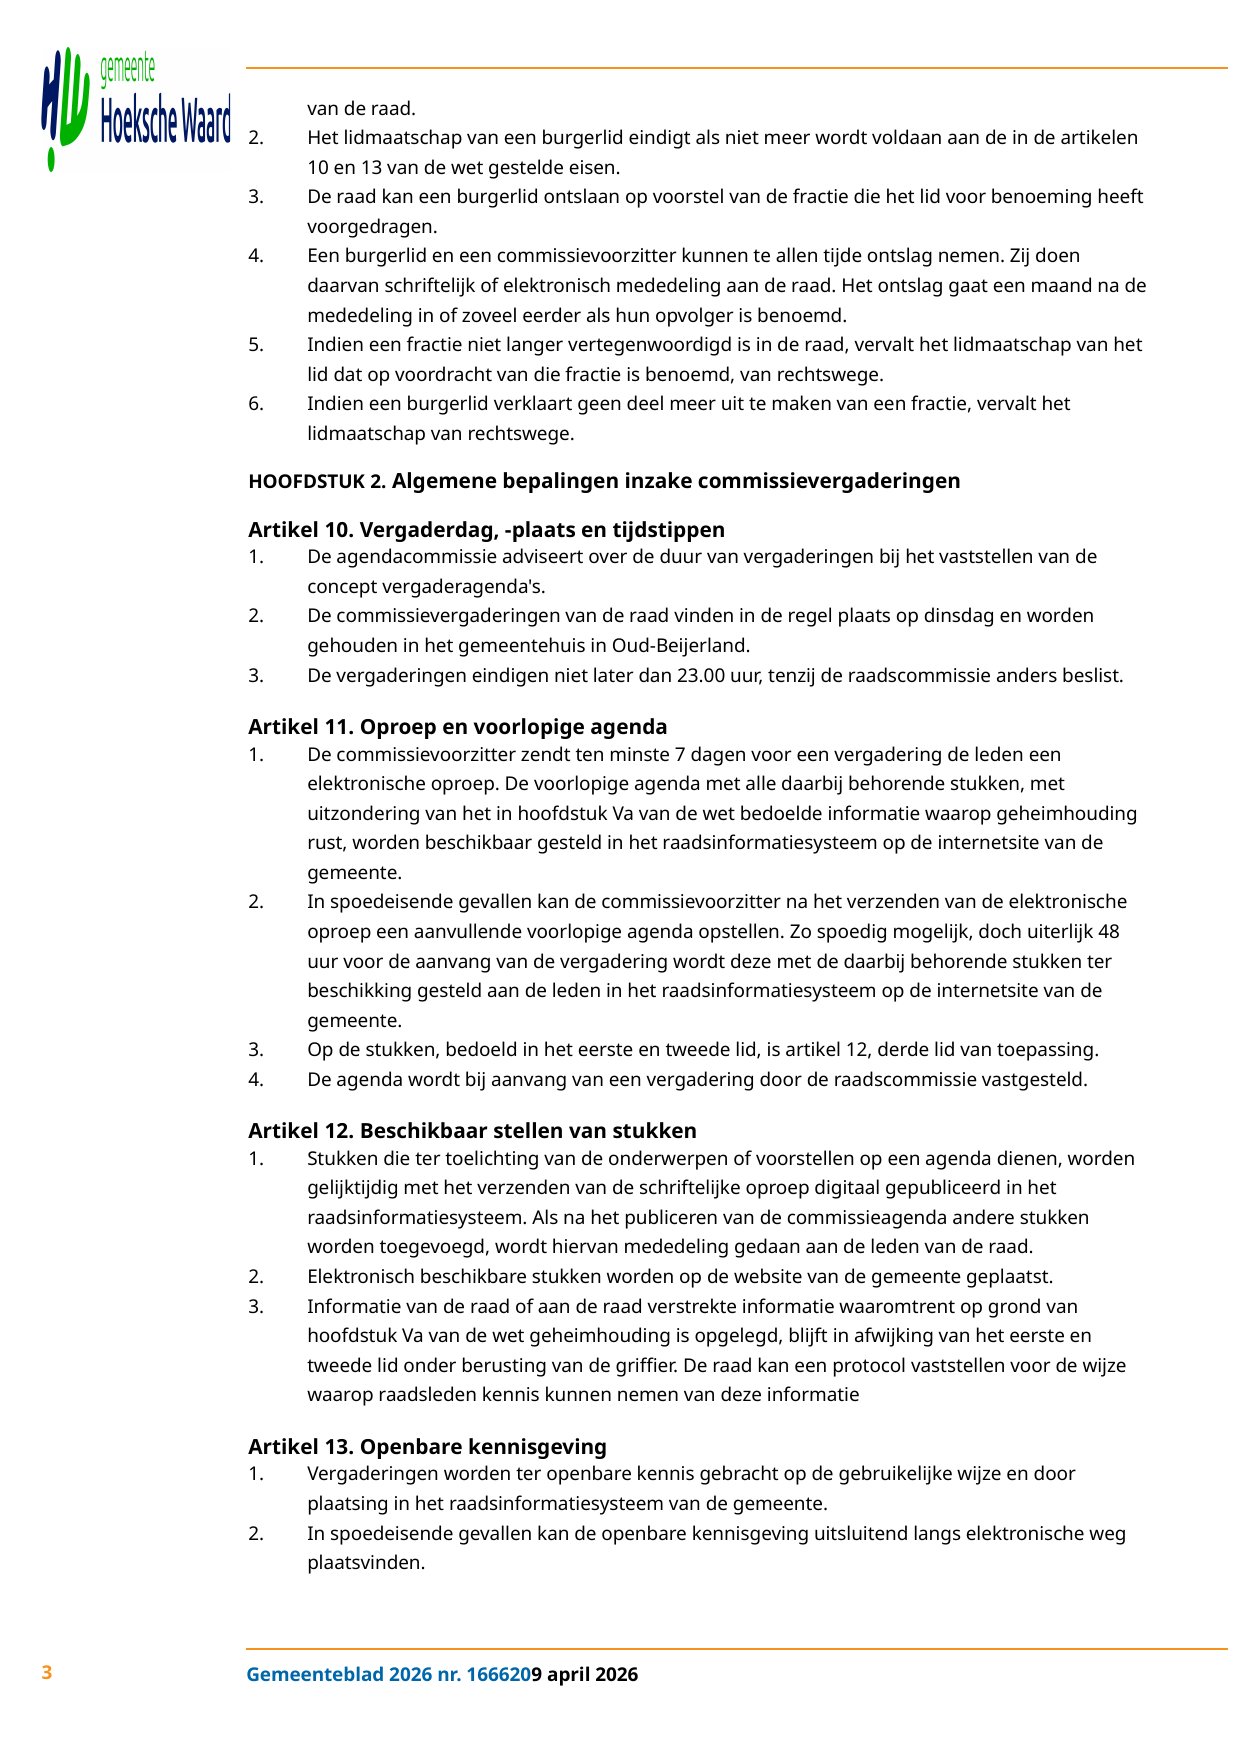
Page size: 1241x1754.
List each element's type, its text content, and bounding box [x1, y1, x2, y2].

list De agendacommissie adviseert over de duur van vergaderingen bij het vaststellen van de concept vergaderagenda's. [248, 543, 1152, 599]
list In spoedeisende gevallen kan de commissievoorzitter na het verzenden van de elektronische oproep een aanvullende voorlopige agenda opstellen. Zo spoedig mogelijk, doch uiterlijk 48 uur voor de aanvang van de vergadering wordt deze met de daarbij behorende stukken ter beschikking gesteld aan de leden in het raadsinformatiesysteem op de internetsite van de gemeente. [248, 889, 1152, 1033]
list Elektronisch beschikbare stukken worden op de website van de gemeente geplaatst. [248, 1263, 1152, 1289]
list De commissievoorzitter zendt ten minste 7 dagen voor een vergadering de leden een elektronische oproep. De voorlopige agenda met alle daarbij behorende stukken, met uitzondering van het in hoofdstuk Va van de wet bedoelde informatie waarop geheimhouding rust, worden beschikbaar gesteld in het raadsinformatiesysteem op de internetsite van de gemeente. [248, 741, 1152, 885]
list De commissievergaderingen van de raad vinden in de regel plaats op dinsdag en worden gehouden in het gemeentehuis in Oud-Beijerland. [248, 603, 1152, 658]
list Indien een fractie niet langer vertegenwoordigd is in de raad, vervalt het lidmaatschap van het lid dat op voordracht van die fractie is benoemd, van rechtswege. [248, 331, 1152, 387]
text Artikel 12. Beschikbaar stellen van stukken [248, 1117, 1152, 1145]
list De raad kan een burgerlid ontslaan op voorstel van de fractie die het lid voor benoeming heeft voorgedragen. [248, 183, 1152, 239]
picture [41, 47, 231, 172]
list van de raad. [248, 95, 1152, 121]
list Indien een burgerlid verklaart geen deel meer uit te maken van een fractie, vervalt het lidmaatschap van rechtswege. [248, 391, 1152, 446]
text HOOFDSTUK 2. Algemene bepalingen inzake commissievergaderingen [248, 466, 1152, 494]
list In spoedeisende gevallen kan de openbare kennisgeving uitsluitend langs elektronische weg plaatsvinden. [248, 1520, 1152, 1575]
list Het lidmaatschap van een burgerlid eindigt als niet meer wordt voldaan aan de in de artikelen 10 en 13 van de wet gestelde eisen. [248, 124, 1152, 180]
list Stukken die ter toelichting van de onderwerpen of voorstellen op een agenda dienen, worden gelijktijdig met het verzenden van de schriftelijke oproep digitaal gepubliceerd in het raadsinformatiesysteem. Als na het publiceren van de commissieagenda andere stukken worden toegevoegd, wordt hiervan mededeling gedaan aan de leden van de raad. [248, 1145, 1152, 1259]
list De agenda wordt bij aanvang van een vergadering door de raadscommissie vastgesteld. [248, 1066, 1152, 1092]
list De vergaderingen eindigen niet later dan 23.00 uur, tenzij de raadscommissie anders beslist. [248, 662, 1152, 688]
list Informatie van de raad of aan de raad verstrekte informatie waaromtrent op grond van hoofdstuk Va van de wet geheimhouding is opgelegd, blijft in afwijking van het eerste en tweede lid onder berusting van de griffier. De raad kan een protocol vaststellen voor de wijze waarop raadsleden kennis kunnen nemen van deze informatie [248, 1293, 1152, 1407]
text Artikel 13. Openbare kennisgeving [248, 1432, 1152, 1461]
text Artikel 11. Oproep en voorlopige agenda [248, 712, 1152, 741]
list Een burgerlid en een commissievoorzitter kunnen te allen tijde ontslag nemen. Zij doen daarvan schriftelijk of elektronisch mededeling aan de raad. Het ontslag gaat een maand na de mededeling in of zoveel eerder als hun opvolger is benoemd. [248, 243, 1152, 328]
text Artikel 10. Vergaderdag, -plaats en tijdstippen [248, 515, 1152, 543]
list Op de stukken, bedoeld in het eerste en tweede lid, is artikel 12, derde lid van toepassing. [248, 1037, 1152, 1062]
list Vergaderingen worden ter openbare kennis gebracht op de gebruikelijke wijze en door plaatsing in het raadsinformatiesysteem van de gemeente. [248, 1461, 1152, 1516]
